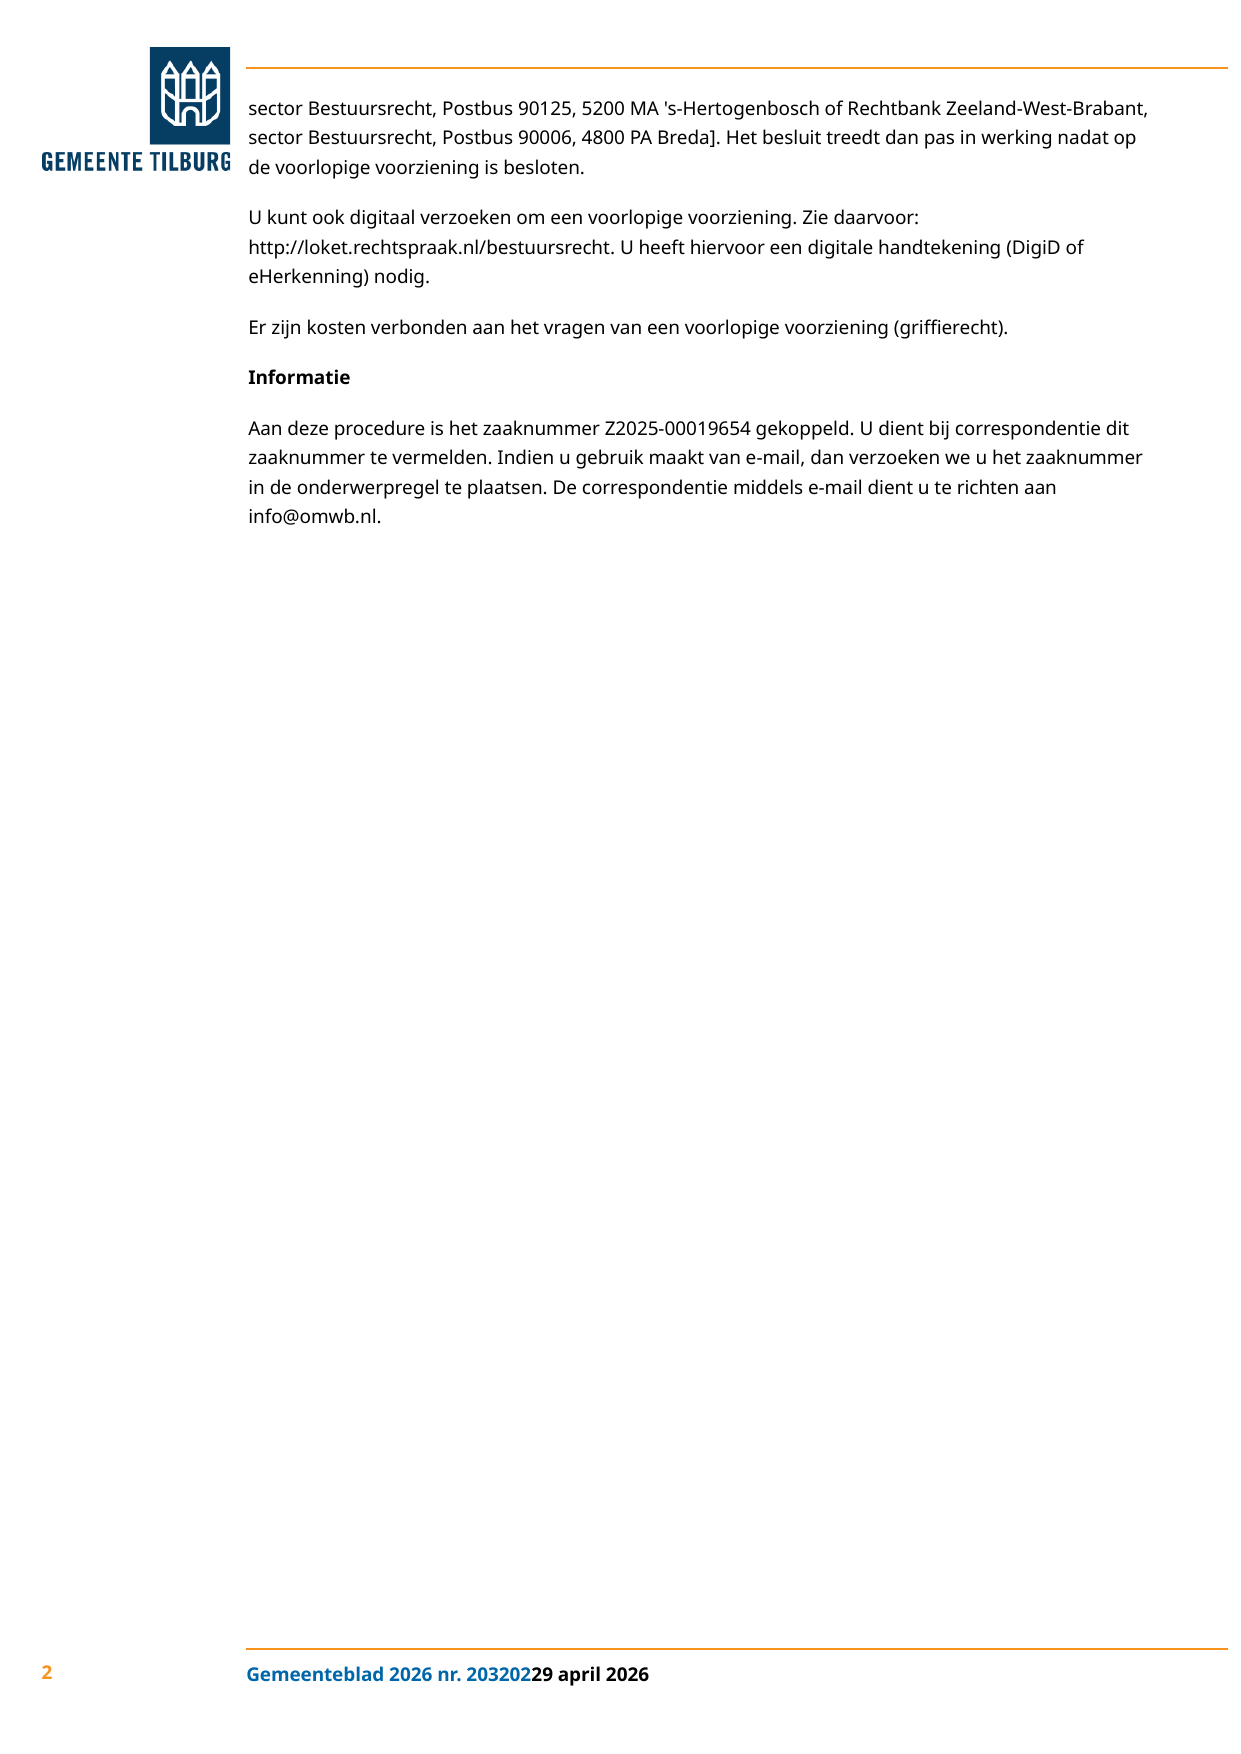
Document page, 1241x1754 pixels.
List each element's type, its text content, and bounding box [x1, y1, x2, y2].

text Er zijn kosten verbonden aan het vragen van een voorlopige voorziening (griffierecht). [248, 314, 1152, 340]
text Aan deze procedure is het zaaknummer Z2025-00019654 gekoppeld. U dient bij correspondentie dit zaaknummer te vermelden. Indien u gebruik maakt van e-mail, dan verzoeken we u het zaaknummer in de onderwerpregel te plaatsen. De correspondentie middels e-mail dient u te richten aan info@omwb.nl. [248, 415, 1152, 529]
text sector Bestuursrecht, Postbus 90125, 5200 MA 's‑Hertogenbosch of Rechtbank Zeeland-West-Brabant, sector Bestuursrecht, Postbus 90006, 4800 PA Breda]. Het besluit treedt dan pas in werking nadat op de voorlopige voorziening is besloten. [248, 95, 1152, 180]
picture [41, 47, 231, 172]
text Informatie [248, 364, 1152, 390]
text U kunt ook digitaal verzoeken om een voorlopige voorziening. Zie daarvoor: http://loket.rechtspraak.nl/bestuursrecht. U heeft hiervoor een digitale handtekening (DigiD of eHerkenning) nodig. [248, 204, 1152, 289]
